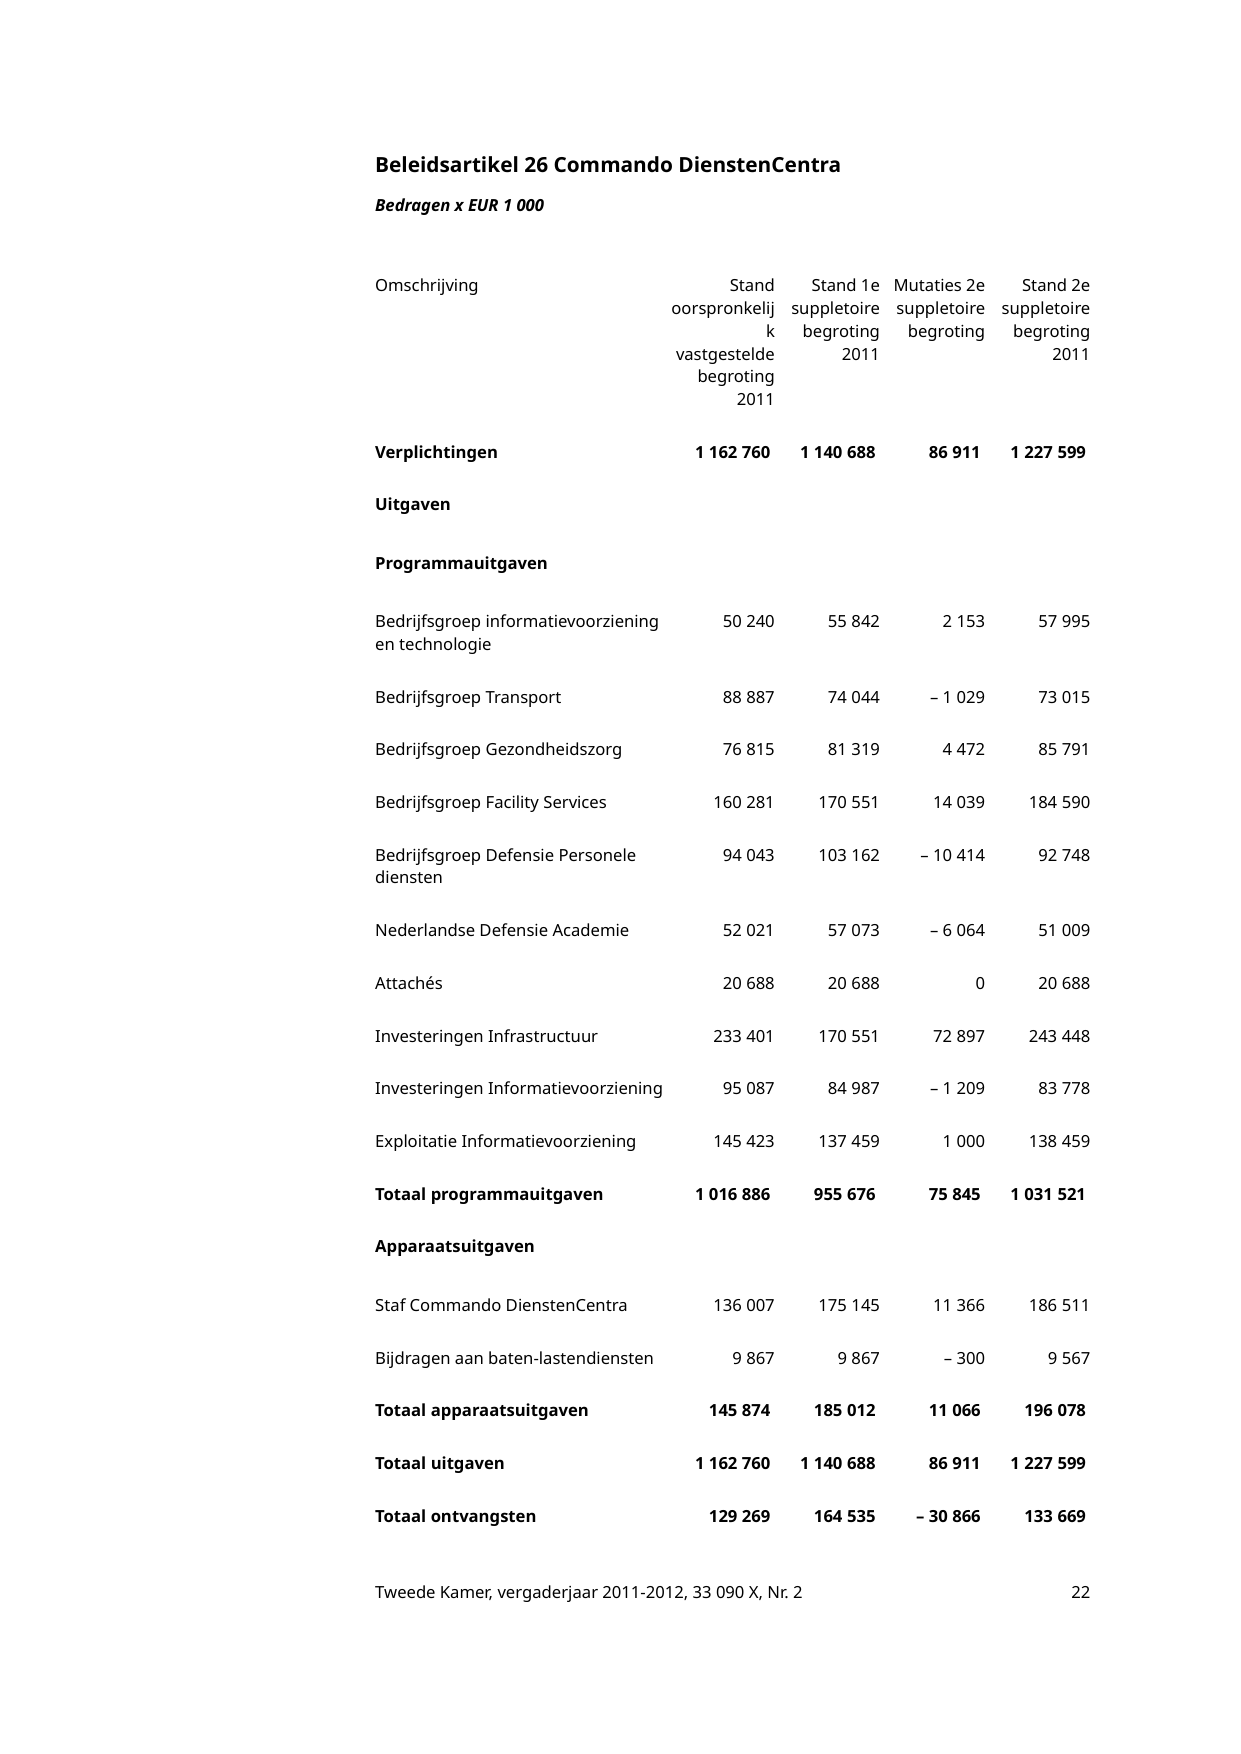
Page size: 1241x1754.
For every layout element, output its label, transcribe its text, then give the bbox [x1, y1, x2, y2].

table_cell [985, 493, 1090, 551]
table_cell 81 319 [775, 738, 880, 791]
text Bedragen x EUR 1 000 [375, 193, 1090, 216]
table_cell 955 676 [775, 1183, 880, 1235]
table_cell – 300 [880, 1346, 985, 1399]
table_cell Totaal programmauitgaven [375, 1183, 669, 1235]
table_cell 1 162 760 [669, 1452, 774, 1504]
table_header Mutaties 2e suppletoire begroting [880, 274, 985, 440]
table_cell [775, 493, 880, 551]
table_cell 14 039 [880, 791, 985, 843]
table_cell 92 748 [985, 844, 1090, 919]
table_cell – 10 414 [880, 844, 985, 919]
table_cell Bedrijfsgroep informatievoorziening en technologie [375, 610, 669, 685]
table_cell Totaal apparaatsuitgaven [375, 1399, 669, 1452]
table_cell 1 140 688 [775, 440, 880, 493]
table_header Omschrijving [375, 274, 669, 440]
table_cell 52 021 [669, 919, 774, 972]
table_cell 137 459 [775, 1130, 880, 1182]
table_cell 0 [880, 972, 985, 1024]
table_cell 138 459 [985, 1130, 1090, 1182]
table_cell 51 009 [985, 919, 1090, 972]
table_cell 83 778 [985, 1077, 1090, 1130]
table_cell 1 000 [880, 1130, 985, 1182]
table_cell 88 887 [669, 685, 774, 738]
table_cell 73 015 [985, 685, 1090, 738]
table_cell [775, 551, 880, 610]
table_cell 85 791 [985, 738, 1090, 791]
table_cell 2 153 [880, 610, 985, 685]
table_cell – 1 029 [880, 685, 985, 738]
table_cell 1 162 760 [669, 440, 774, 493]
table_cell [775, 1235, 880, 1293]
table_header Stand 2e suppletoire begroting 2011 [985, 274, 1090, 440]
table_cell 129 269 [669, 1504, 774, 1527]
table_cell 243 448 [985, 1024, 1090, 1077]
table_cell 86 911 [880, 440, 985, 493]
table_cell Bedrijfsgroep Defensie Personele diensten [375, 844, 669, 919]
table_cell Bedrijfsgroep Gezondheidszorg [375, 738, 669, 791]
table_cell 164 535 [775, 1504, 880, 1527]
table_cell Verplichtingen [375, 440, 669, 493]
table_cell Bijdragen aan baten-lastendiensten [375, 1346, 669, 1399]
table_cell [669, 1235, 774, 1293]
table_cell 1 227 599 [985, 1452, 1090, 1504]
table_cell 20 688 [985, 972, 1090, 1024]
table_cell [880, 1235, 985, 1293]
table_cell [669, 493, 774, 551]
table_cell [880, 493, 985, 551]
table_cell Investeringen Informatievoorziening [375, 1077, 669, 1130]
table_cell 55 842 [775, 610, 880, 685]
table_header Stand oorspronkelijk vastgestelde begroting 2011 [669, 274, 774, 440]
table_header Stand 1e suppletoire begroting 2011 [775, 274, 880, 440]
table_cell 74 044 [775, 685, 880, 738]
table_cell [880, 551, 985, 610]
table_cell 1 031 521 [985, 1183, 1090, 1235]
table_cell 170 551 [775, 791, 880, 843]
table_cell 136 007 [669, 1294, 774, 1346]
table_cell 160 281 [669, 791, 774, 843]
table_cell 95 087 [669, 1077, 774, 1130]
table_cell [669, 551, 774, 610]
table_cell 185 012 [775, 1399, 880, 1452]
table_cell [985, 1235, 1090, 1293]
table_cell 184 590 [985, 791, 1090, 843]
table_cell Bedrijfsgroep Facility Services [375, 791, 669, 843]
table_cell 186 511 [985, 1294, 1090, 1346]
table_cell 20 688 [775, 972, 880, 1024]
table_cell 72 897 [880, 1024, 985, 1077]
table_cell 4 472 [880, 738, 985, 791]
table_cell 103 162 [775, 844, 880, 919]
table_cell Totaal ontvangsten [375, 1504, 669, 1527]
table_cell Exploitatie Informatievoorziening [375, 1130, 669, 1182]
table_cell Nederlandse Defensie Academie [375, 919, 669, 972]
table_cell – 1 209 [880, 1077, 985, 1130]
table_cell Investeringen Infrastructuur [375, 1024, 669, 1077]
table_cell 9 867 [669, 1346, 774, 1399]
table_cell Programmauitgaven [375, 551, 669, 610]
table_cell 94 043 [669, 844, 774, 919]
table_cell 57 995 [985, 610, 1090, 685]
table_cell – 6 064 [880, 919, 985, 972]
table_cell 84 987 [775, 1077, 880, 1130]
table_cell 1 016 886 [669, 1183, 774, 1235]
table_cell – 30 866 [880, 1504, 985, 1527]
table_cell 1 227 599 [985, 440, 1090, 493]
table_cell 170 551 [775, 1024, 880, 1077]
table_cell 50 240 [669, 610, 774, 685]
table_cell 76 815 [669, 738, 774, 791]
table_cell 133 669 [985, 1504, 1090, 1527]
table_cell Attachés [375, 972, 669, 1024]
table_cell 75 845 [880, 1183, 985, 1235]
table_cell 9 567 [985, 1346, 1090, 1399]
table_cell 1 140 688 [775, 1452, 880, 1504]
table_cell 145 423 [669, 1130, 774, 1182]
table_cell 57 073 [775, 919, 880, 972]
table_cell Staf Commando DienstenCentra [375, 1294, 669, 1346]
table_cell 175 145 [775, 1294, 880, 1346]
table_cell 233 401 [669, 1024, 774, 1077]
table_cell 9 867 [775, 1346, 880, 1399]
table_cell 20 688 [669, 972, 774, 1024]
text Beleidsartikel 26 Commando DienstenCentra [375, 150, 1090, 178]
table_cell 86 911 [880, 1452, 985, 1504]
table_cell 145 874 [669, 1399, 774, 1452]
table_cell Apparaatsuitgaven [375, 1235, 669, 1293]
table_cell Bedrijfsgroep Transport [375, 685, 669, 738]
table_cell 11 366 [880, 1294, 985, 1346]
table_cell 196 078 [985, 1399, 1090, 1452]
table_cell [985, 551, 1090, 610]
table_cell Uitgaven [375, 493, 669, 551]
table_cell 11 066 [880, 1399, 985, 1452]
table_cell Totaal uitgaven [375, 1452, 669, 1504]
